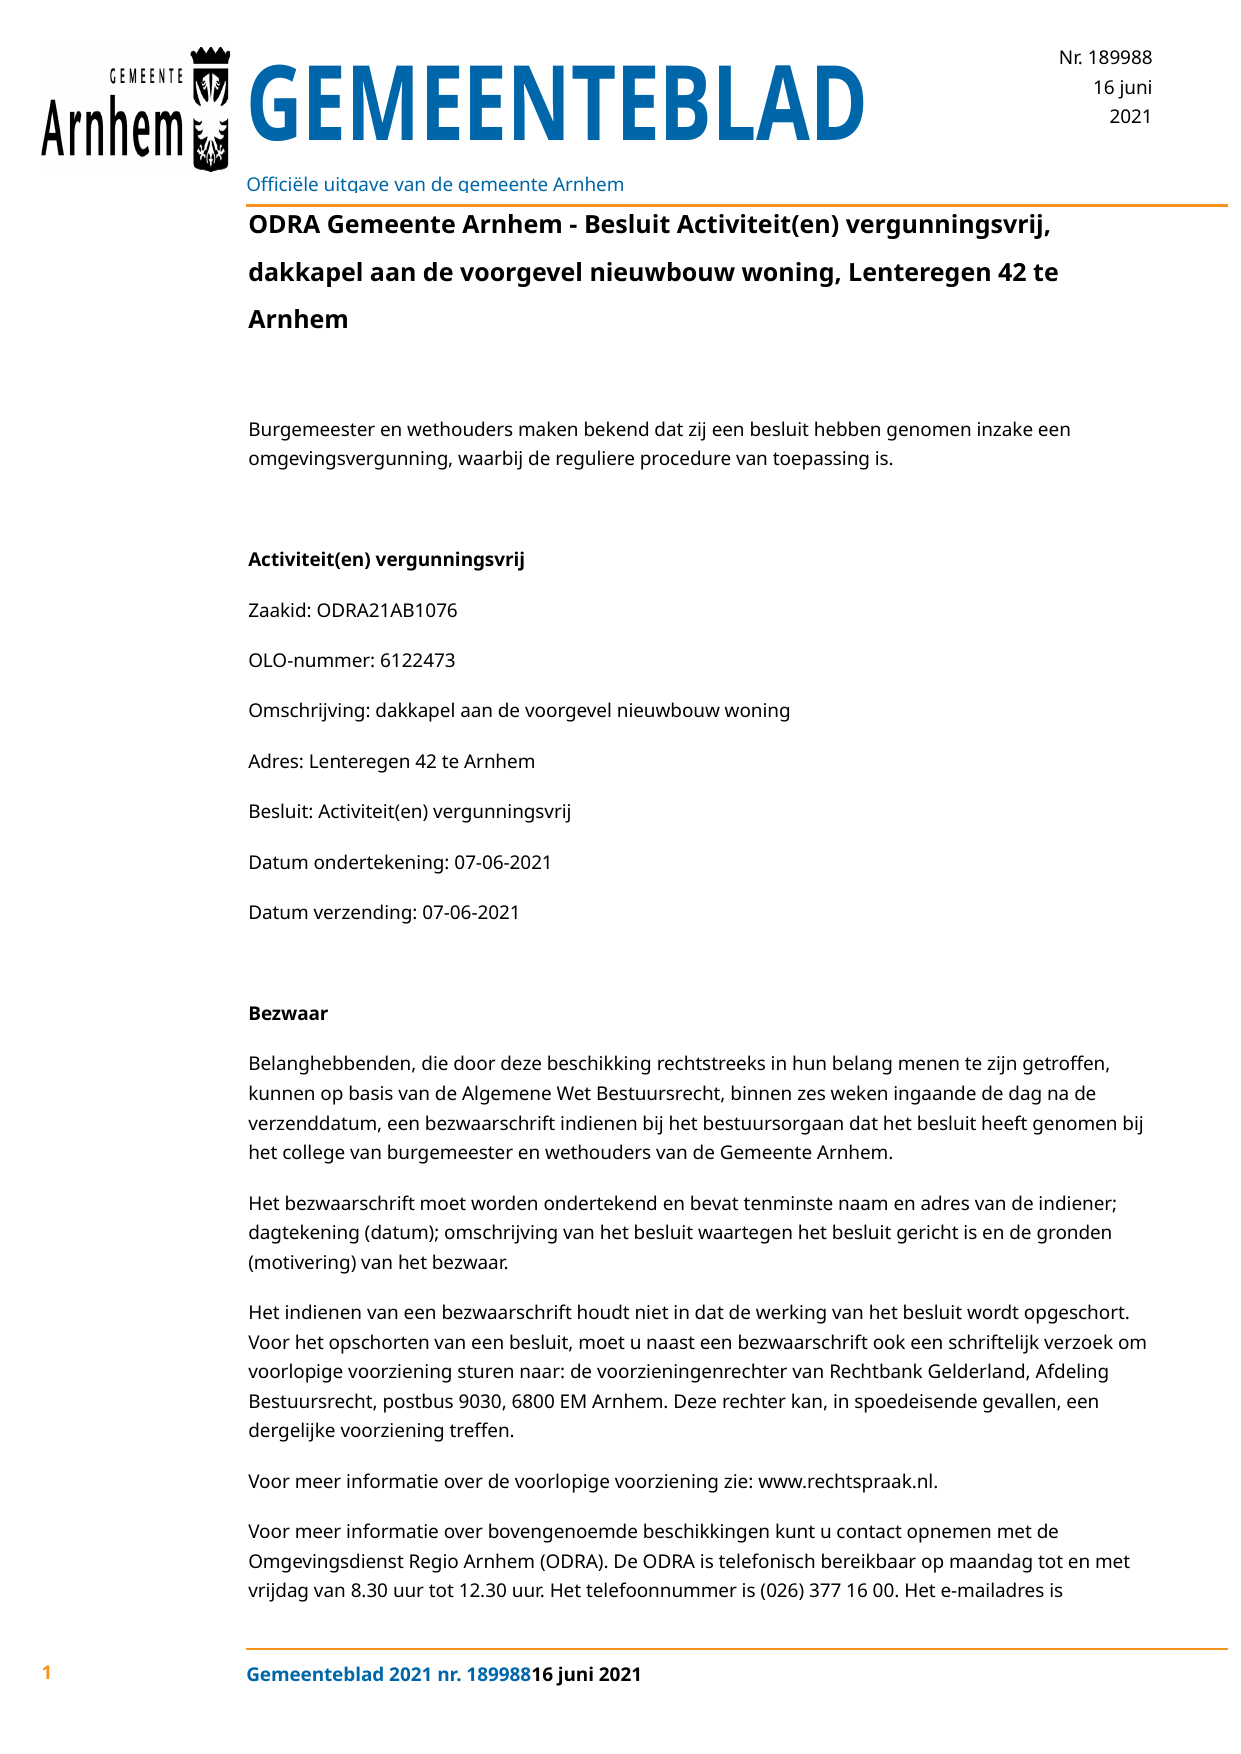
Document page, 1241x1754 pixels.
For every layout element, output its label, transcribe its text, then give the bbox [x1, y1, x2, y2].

text Adres: Lenteregen 42 te Arnhem [248, 748, 1152, 774]
text Zaakid: ODRA21AB1076 [248, 597, 1152, 622]
text ODRA Gemeente Arnhem - Besluit Activiteit(en) vergunningsvrij, dakkapel aan de voorgevel nieuwbouw woning, Lenteregen 42 te Arnhem [248, 207, 1152, 336]
text Bezwaar [248, 1000, 1152, 1026]
text Het indienen van een bezwaarschrift houdt niet in dat de werking van het besluit wordt opgeschort. Voor het opschorten van een besluit, moet u naast een bezwaarschrift ook een schriftelijk verzoek om voorlopige voorziening sturen naar: de voorzieningenrechter van Rechtbank Gelderland, Afdeling Bestuursrecht, postbus 9030, 6800 EM Arnhem. Deze rechter kan, in spoedeisende gevallen, een dergelijke voorziening treffen. [248, 1299, 1152, 1443]
text Activiteit(en) vergunningsvrij [248, 546, 1152, 572]
text Belanghebbenden, die door deze beschikking rechtstreeks in hun belang menen te zijn getroffen, kunnen op basis van de Algemene Wet Bestuursrecht, binnen zes weken ingaande de dag na de verzenddatum, een bezwaarschrift indienen bij het bestuursorgaan dat het besluit heeft genomen bij het college van burgemeester en wethouders van de Gemeente Arnhem. [248, 1051, 1152, 1165]
text Omschrijving: dakkapel aan de voorgevel nieuwbouw woning [248, 698, 1152, 723]
text Het bezwaarschrift moet worden ondertekend en bevat tenminste naam en adres van de indiener; dagtekening (datum); omschrijving van het besluit waartegen het besluit gericht is en de gronden (motivering) van het bezwaar. [248, 1190, 1152, 1274]
text OLO-nummer: 6122473 [248, 647, 1152, 673]
text Datum ondertekening: 07-06-2021 [248, 849, 1152, 874]
text Burgemeester en wethouders maken bekend dat zij een besluit hebben genomen inzake een omgevingsvergunning, waarbij de reguliere procedure van toepassing is. [248, 416, 1152, 471]
text Datum verzending: 07-06-2021 [248, 899, 1152, 925]
text Besluit: Activiteit(en) vergunningsvrij [248, 798, 1152, 824]
text Voor meer informatie over bovengenoemde beschikkingen kunt u contact opnemen met de Omgevingsdienst Regio Arnhem (ODRA). De ODRA is telefonisch bereikbaar op maandag tot en met vrijdag van 8.30 uur tot 12.30 uur. Het telefoonnummer is (026) 377 16 00. Het e-mailadres is [248, 1518, 1152, 1603]
picture [41, 47, 231, 172]
text Voor meer informatie over de voorlopige voorziening zie: www.rechtspraak.nl. [248, 1468, 1152, 1494]
